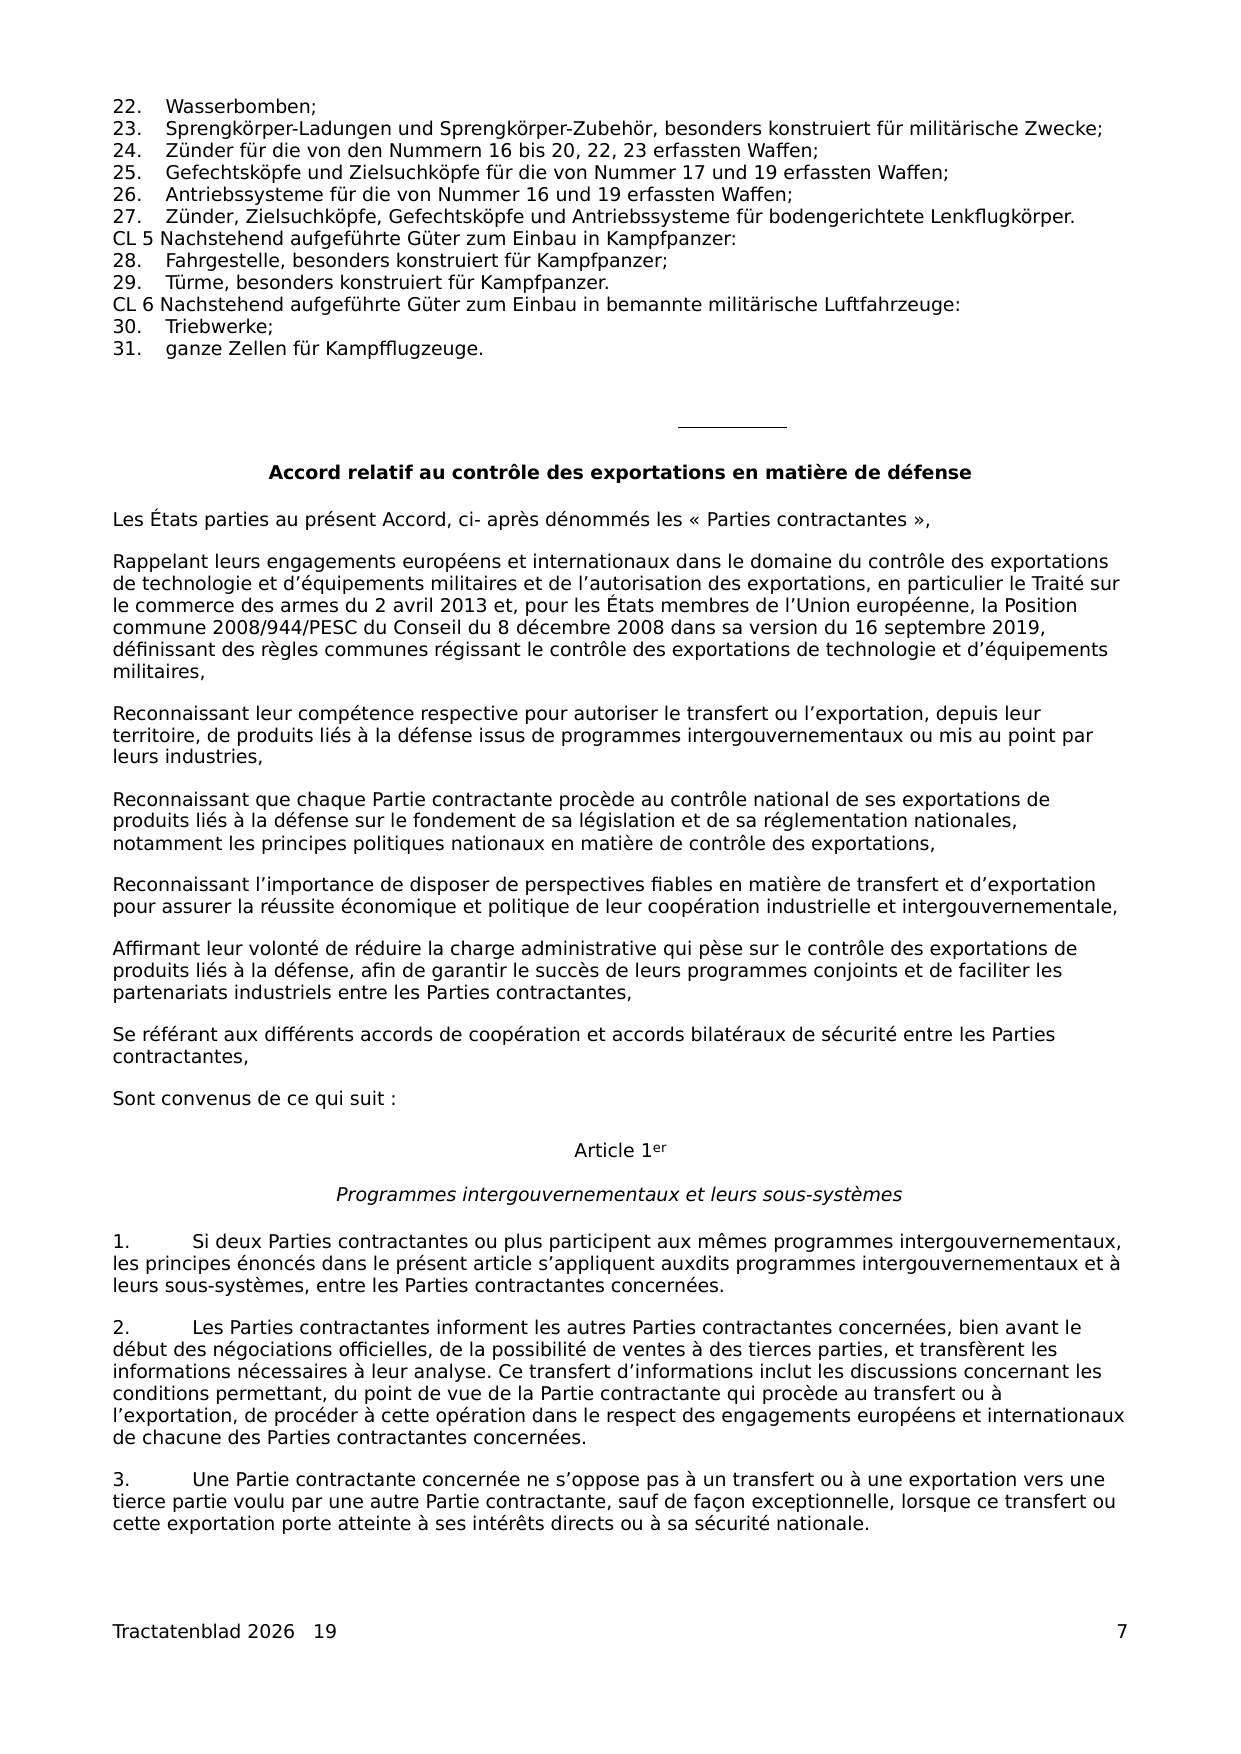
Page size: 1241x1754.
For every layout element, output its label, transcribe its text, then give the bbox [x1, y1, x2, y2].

text 27. Zünder, Zielsuchköpfe, Gefechtsköpfe und Antriebssysteme für bodengerichtete Lenkflugkörper. [112, 206, 1128, 228]
text 3. Une Partie contractante concernée ne s’oppose pas à un transfert ou à une exportation vers une tierce partie voulu par une autre Partie contractante, sauf de façon exceptionnelle, lorsque ce transfert ou cette exportation porte atteinte à ses intérêts directs ou à sa sécurité nationale. [112, 1469, 1128, 1535]
text Reconnaissant que chaque Partie contractante procède au contrôle national de ses exportations de produits liés à la défense sur le fondement de sa législation et de sa réglementation nationales, notamment les principes politiques nationaux en matière de contrôle des exportations, [112, 788, 1128, 854]
text Se référant aux différents accords de coopération et accords bilatéraux de sécurité entre les Parties contractantes, [112, 1024, 1128, 1068]
text 28. Fahrgestelle, besonders konstruiert für Kampfpanzer; [112, 250, 1128, 272]
text 29. Türme, besonders konstruiert für Kampfpanzer. [112, 272, 1128, 294]
text 25. Gefechtsköpfe und Zielsuchköpfe für die von Nummer 17 und 19 erfassten Waffen; [112, 162, 1128, 184]
subtitle Article 1er Programmes intergouvernementaux et leurs sous-systèmes [112, 1140, 1128, 1206]
text Affirmant leur volonté de réduire la charge administrative qui pèse sur le contrôle des exportations de produits liés à la défense, afin de garantir le succès de leurs programmes conjoints et de faciliter les partenariats industriels entre les Parties contractantes, [112, 938, 1128, 1004]
text 2. Les Parties contractantes informent les autres Parties contractantes concernées, bien avant le début des négociations officielles, de la possibilité de ventes à des tierces parties, et transfèrent les informations nécessaires à leur analyse. Ce transfert d’informations inclut les discussions concernant les conditions permettant, du point de vue de la Partie contractante qui procède au transfert ou à l’exportation, de procéder à cette opération dans le respect des engagements européens et internationaux de chacune des Parties contractantes concernées. [112, 1317, 1128, 1449]
subtitle Accord relatif au contrôle des exportations en matière de défense [112, 462, 1128, 484]
text 26. Antriebssysteme für die von Nummer 16 und 19 erfassten Waffen; [112, 184, 1128, 206]
text Reconnaissant l’importance de disposer de perspectives fiables en matière de transfert et d’exportation pour assurer la réussite économique et politique de leur coopération industrielle et intergouvernementale, [112, 874, 1128, 918]
text Reconnaissant leur compétence respective pour autoriser le transfert ou l’exportation, depuis leur territoire, de produits liés à la défense issus de programmes intergouvernementaux ou mis au point par leurs industries, [112, 702, 1128, 768]
text 1. Si deux Parties contractantes ou plus participent aux mêmes programmes intergouvernementaux, les principes énoncés dans le présent article s’appliquent auxdits programmes intergouvernementaux et à leurs sous-systèmes, entre les Parties contractantes concernées. [112, 1231, 1128, 1297]
text Rappelant leurs engagements européens et internationaux dans le domaine du contrôle des exportations de technologie et d’équipements militaires et de l’autorisation des exportations, en particulier le Traité sur le commerce des armes du 2 avril 2013 et, pour les États membres de l’Union européenne, la Position commune 2008/944/PESC du Conseil du 8 décembre 2008 dans sa version du 16 septembre 2019, définissant des règles communes régissant le contrôle des exportations de technologie et d’équipements militaires, [112, 551, 1128, 682]
text 23. Sprengkörper-Ladungen und Sprengkörper-Zubehör, besonders konstruiert für militärische Zwecke; [112, 118, 1128, 140]
text 22. Wasserbomben; [112, 96, 1128, 118]
text 24. Zünder für die von den Nummern 16 bis 20, 22, 23 erfassten Waffen; [112, 140, 1128, 162]
text Les États parties au présent Accord, ci- après dénommés les « Parties contractantes », [112, 509, 1128, 531]
text Sont convenus de ce qui suit : [112, 1088, 1128, 1110]
text 31. ganze Zellen für Kampfflugzeuge. [112, 338, 1128, 360]
text 30. Triebwerke; [112, 316, 1128, 338]
text CL 6 Nachstehend aufgeführte Güter zum Einbau in bemannte militärische Luftfahrzeuge: [112, 294, 1128, 316]
text CL 5 Nachstehend aufgeführte Güter zum Einbau in Kampfpanzer: [112, 228, 1128, 250]
